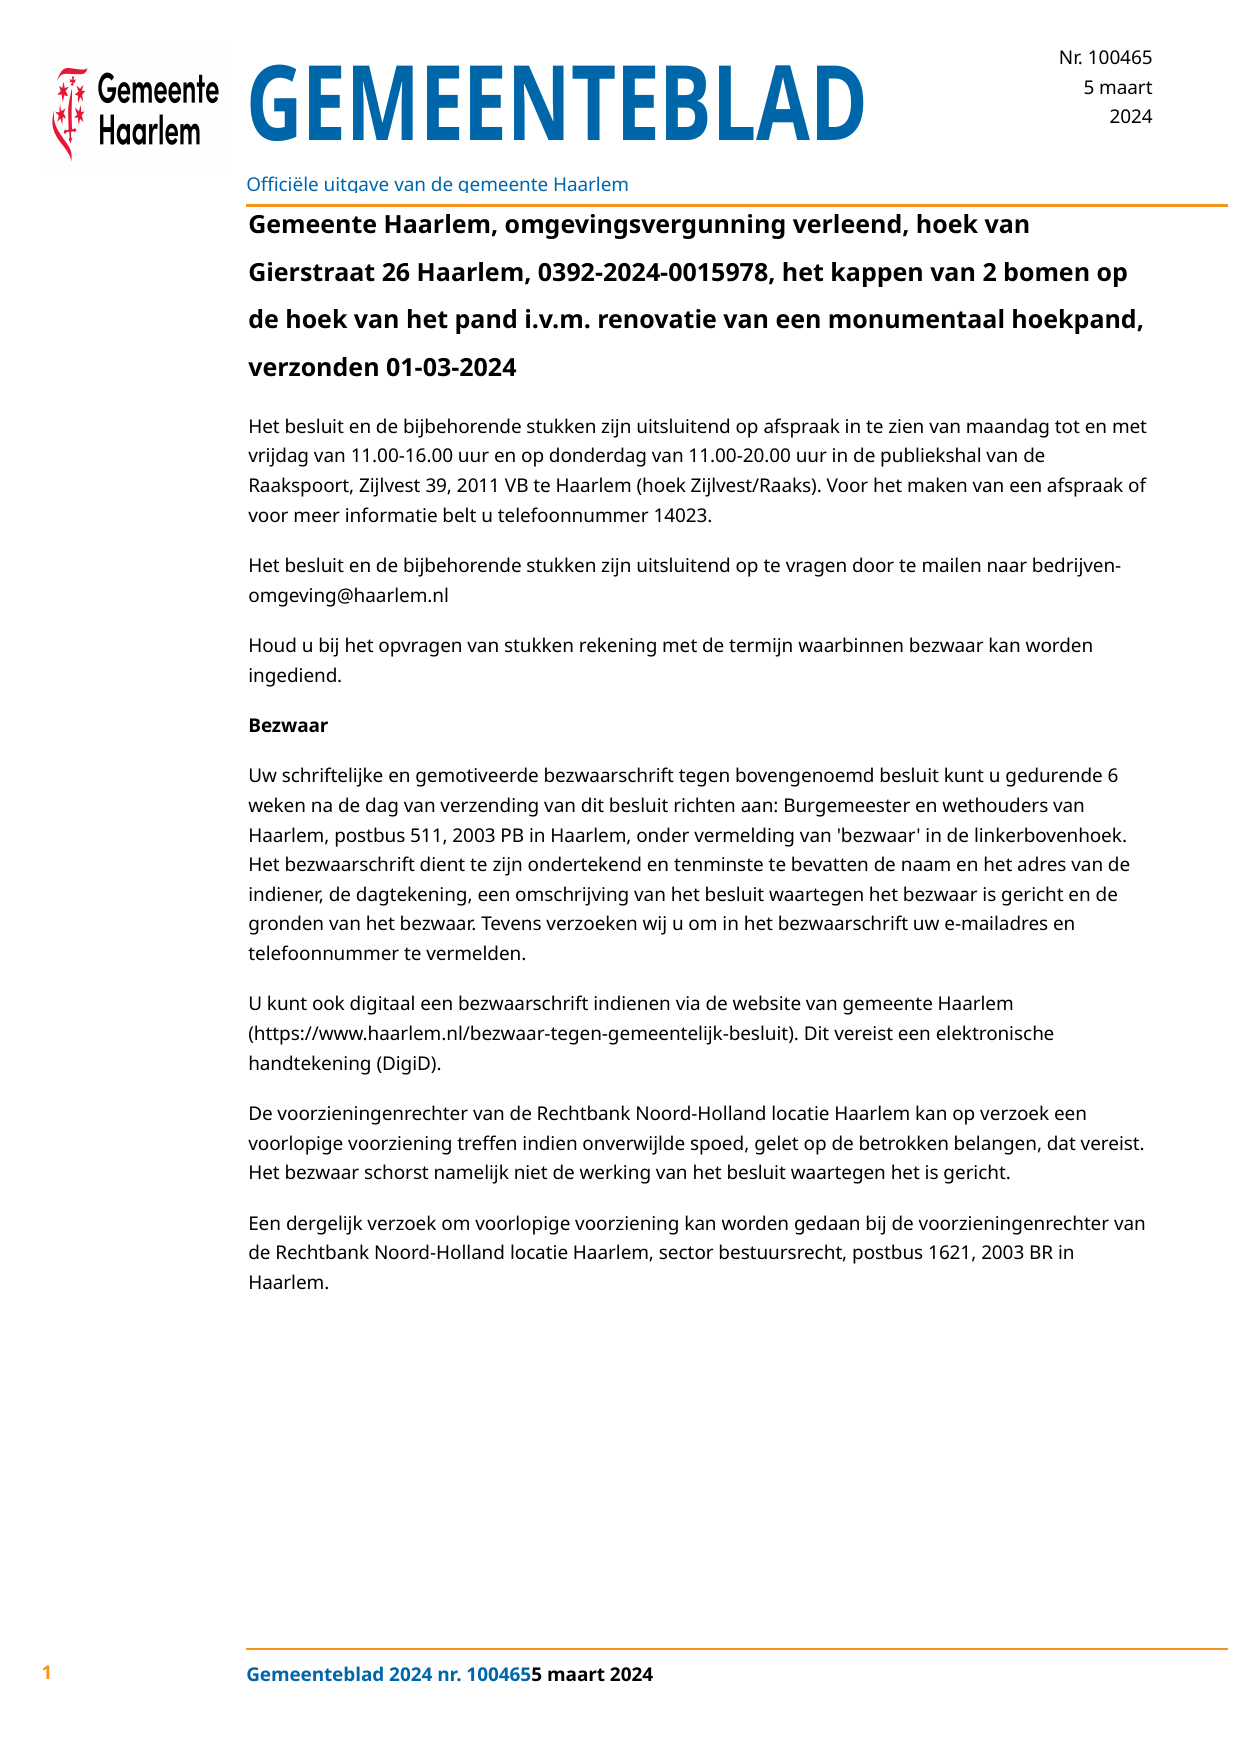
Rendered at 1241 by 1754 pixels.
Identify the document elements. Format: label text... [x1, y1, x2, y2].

text Het besluit en de bijbehorende stukken zijn uitsluitend op te vragen door te mailen naar bedrijven-omgeving@haarlem.nl [248, 552, 1152, 608]
text Uw schriftelijke en gemotiveerde bezwaarschrift tegen bovengenoemd besluit kunt u gedurende 6 weken na de dag van verzending van dit besluit richten aan: Burgemeester en wethouders van Haarlem, postbus 511, 2003 PB in Haarlem, onder vermelding van 'bezwaar' in de linkerbovenhoek. Het bezwaarschrift dient te zijn ondertekend en tenminste te bevatten de naam en het adres van de indiener, de dagtekening, een omschrijving van het besluit waartegen het bezwaar is gericht en de gronden van het bezwaar. Tevens verzoeken wij u om in het bezwaarschrift uw e-mailadres en telefoonnummer te vermelden. [248, 763, 1152, 966]
text Een dergelijk verzoek om voorlopige voorziening kan worden gedaan bij de voorzieningenrechter van de Rechtbank Noord-Holland locatie Haarlem, sector bestuursrecht, postbus 1621, 2003 BR in Haarlem. [248, 1210, 1152, 1295]
text Houd u bij het opvragen van stukken rekening met de termijn waarbinnen bezwaar kan worden ingediend. [248, 632, 1152, 688]
text Het besluit en de bijbehorende stukken zijn uitsluitend op afspraak in te zien van maandag tot en met vrijdag van 11.00-16.00 uur en op donderdag van 11.00-20.00 uur in de publiekshal van de Raakspoort, Zijlvest 39, 2011 VB te Haarlem (hoek Zijlvest/Raaks). Voor het maken van een afspraak of voor meer informatie belt u telefoonnummer 14023. [248, 413, 1152, 528]
text Bezwaar [248, 712, 1152, 738]
picture [41, 47, 231, 172]
text U kunt ook digitaal een bezwaarschrift indienen via de website van gemeente Haarlem (https://www.haarlem.nl/bezwaar-tegen-gemeentelijk-besluit). Dit vereist een elektronische handtekening (DigiD). [248, 991, 1152, 1076]
text Gemeente Haarlem, omgevingsvergunning verleend, hoek van Gierstraat 26 Haarlem, 0392-2024-0015978, het kappen van 2 bomen op de hoek van het pand i.v.m. renovatie van een monumentaal hoekpand, verzonden 01-03-2024 [248, 207, 1152, 384]
text De voorzieningenrechter van de Rechtbank Noord-Holland locatie Haarlem kan op verzoek een voorlopige voorziening treffen indien onverwijlde spoed, gelet op de betrokken belangen, dat vereist. Het bezwaar schorst namelijk niet de werking van het besluit waartegen het is gericht. [248, 1100, 1152, 1185]
